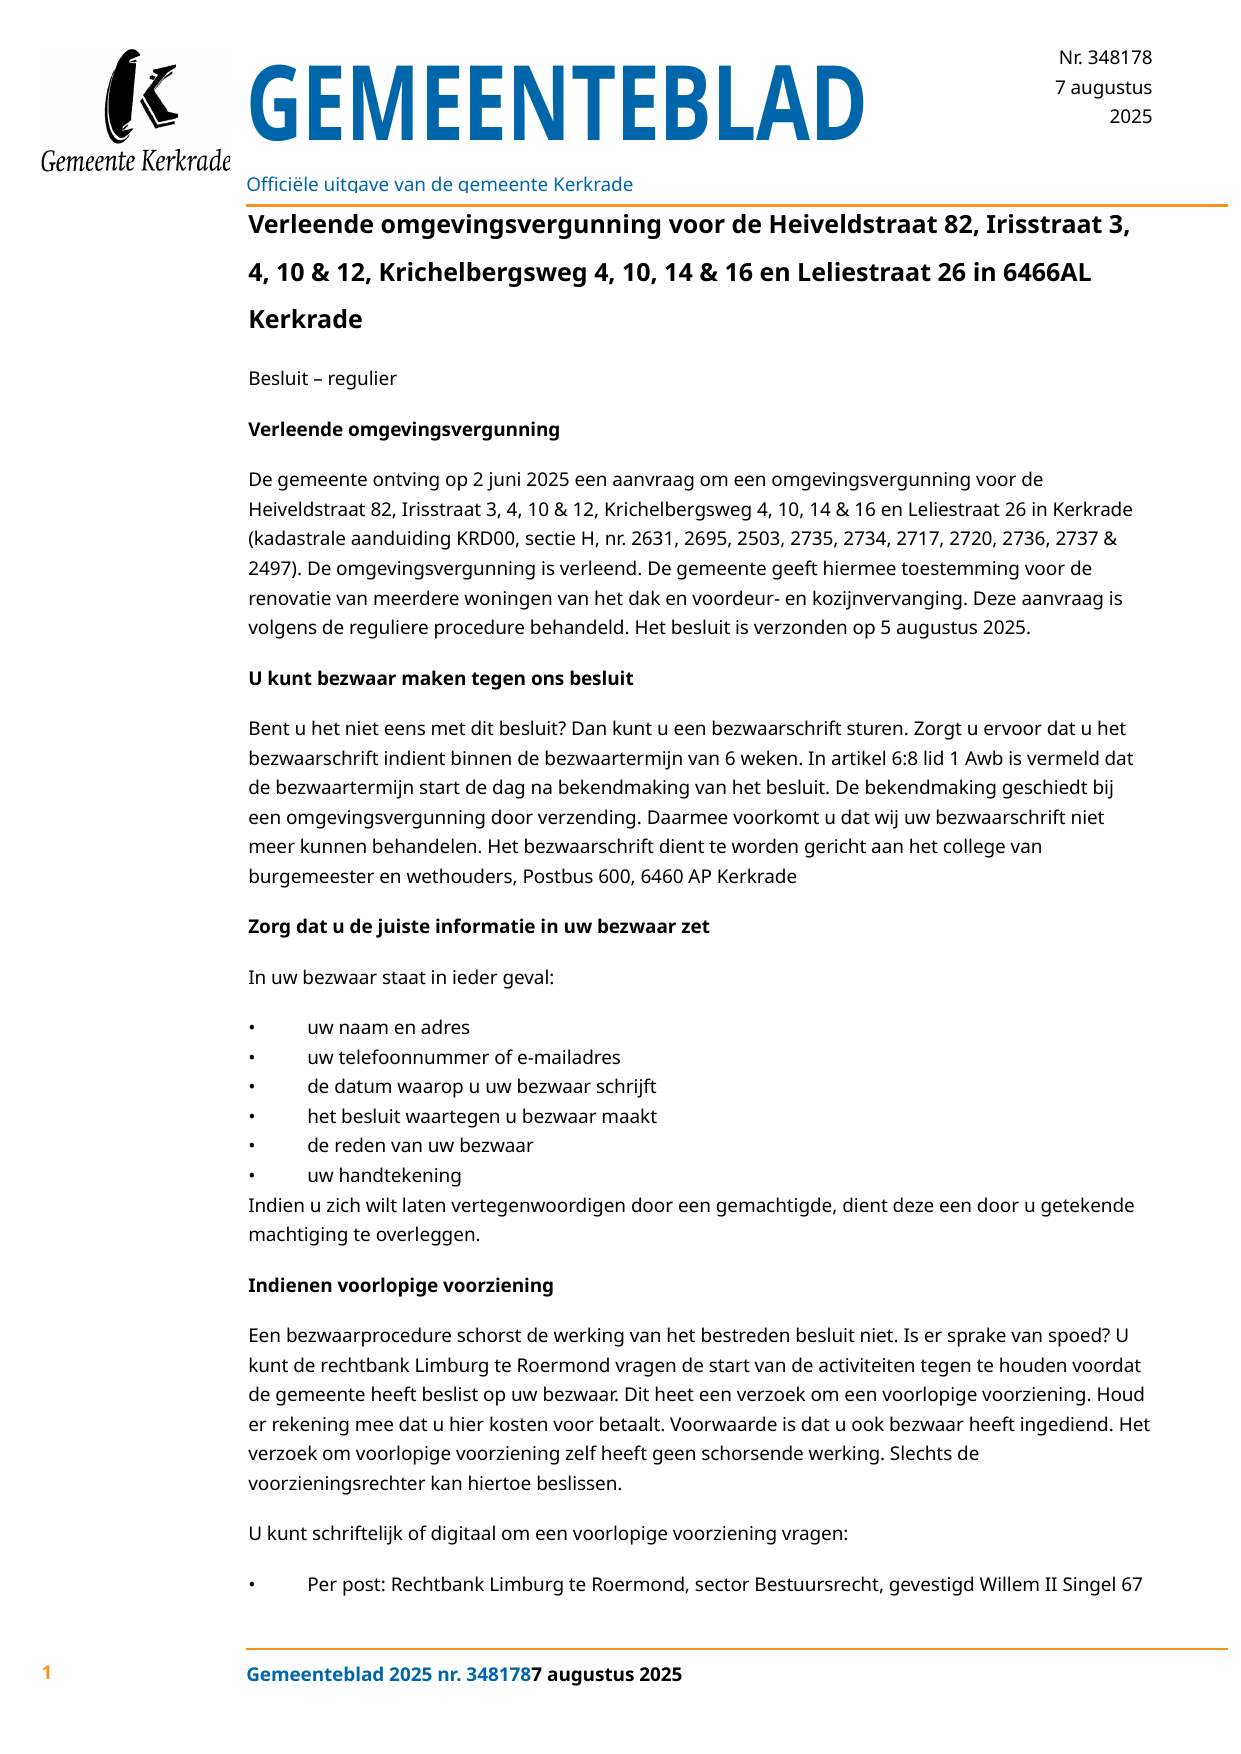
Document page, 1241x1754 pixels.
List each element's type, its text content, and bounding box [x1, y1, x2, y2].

text Bent u het niet eens met dit besluit? Dan kunt u een bezwaarschrift sturen. Zorgt u ervoor dat u het bezwaarschrift indient binnen de bezwaartermijn van 6 weken. In artikel 6:8 lid 1 Awb is vermeld dat de bezwaartermijn start de dag na bekendmaking van het besluit. De bekendmaking geschiedt bij een omgevingsvergunning door verzending. Daarmee voorkomt u dat wij uw bezwaarschrift niet meer kunnen behandelen. Het bezwaarschrift dient te worden gericht aan het college van burgemeester en wethouders, Postbus 600, 6460 AP Kerkrade [248, 715, 1152, 889]
list de datum waarop u uw bezwaar schrijft [248, 1073, 1152, 1099]
text Een bezwaarprocedure schorst de werking van het bestreden besluit niet. Is er sprake van spoed? U kunt de rechtbank Limburg te Roermond vragen de start van de activiteiten tegen te houden voordat de gemeente heeft beslist op uw bezwaar. Dit heet een verzoek om een voorlopige voorziening. Houd er rekening mee dat u hier kosten voor betaalt. Voorwaarde is dat u ook bezwaar heeft ingediend. Het verzoek om voorlopige voorziening zelf heeft geen schorsende werking. Slechts de voorzieningsrechter kan hiertoe beslissen. [248, 1322, 1152, 1496]
text In uw bezwaar staat in ieder geval: [248, 964, 1152, 989]
list het besluit waartegen u bezwaar maakt [248, 1103, 1152, 1129]
text U kunt bezwaar maken tegen ons besluit [248, 665, 1152, 690]
picture [41, 47, 231, 172]
text Zorg dat u de juiste informatie in uw bezwaar zet [248, 913, 1152, 939]
list uw naam en adres [248, 1014, 1152, 1040]
list de reden van uw bezwaar [248, 1133, 1152, 1158]
text De gemeente ontving op 2 juni 2025 een aanvraag om een omgevingsvergunning voor de Heiveldstraat 82, Irisstraat 3, 4, 10 & 12, Krichelbergsweg 4, 10, 14 & 16 en Leliestraat 26 in Kerkrade (kadastrale aanduiding KRD00, sectie H, nr. 2631, 2695, 2503, 2735, 2734, 2717, 2720, 2736, 2737 & 2497). De omgevingsvergunning is verleend. De gemeente geeft hiermee toestemming voor de renovatie van meerdere woningen van het dak en voordeur- en kozijnvervanging. Deze aanvraag is volgens de reguliere procedure behandeld. Het besluit is verzonden op 5 augustus 2025. [248, 466, 1152, 640]
list Per post: Rechtbank Limburg te Roermond, sector Bestuursrecht, gevestigd Willem II Singel 67 [248, 1571, 1152, 1597]
text Besluit – regulier [248, 366, 1152, 391]
text Verleende omgevingsvergunning [248, 416, 1152, 442]
text Indien u zich wilt laten vertegenwoordigen door een gemachtigde, dient deze een door u getekende machtiging te overleggen. [248, 1192, 1152, 1247]
text Verleende omgevingsvergunning voor de Heiveldstraat 82, Irisstraat 3, 4, 10 & 12, Krichelbergsweg 4, 10, 14 & 16 en Leliestraat 26 in 6466AL Kerkrade [248, 207, 1152, 336]
list uw telefoonnummer of e-mailadres [248, 1044, 1152, 1069]
list uw handtekening [248, 1162, 1152, 1188]
text Indienen voorlopige voorziening [248, 1272, 1152, 1297]
text U kunt schriftelijk of digitaal om een voorlopige voorziening vragen: [248, 1521, 1152, 1546]
